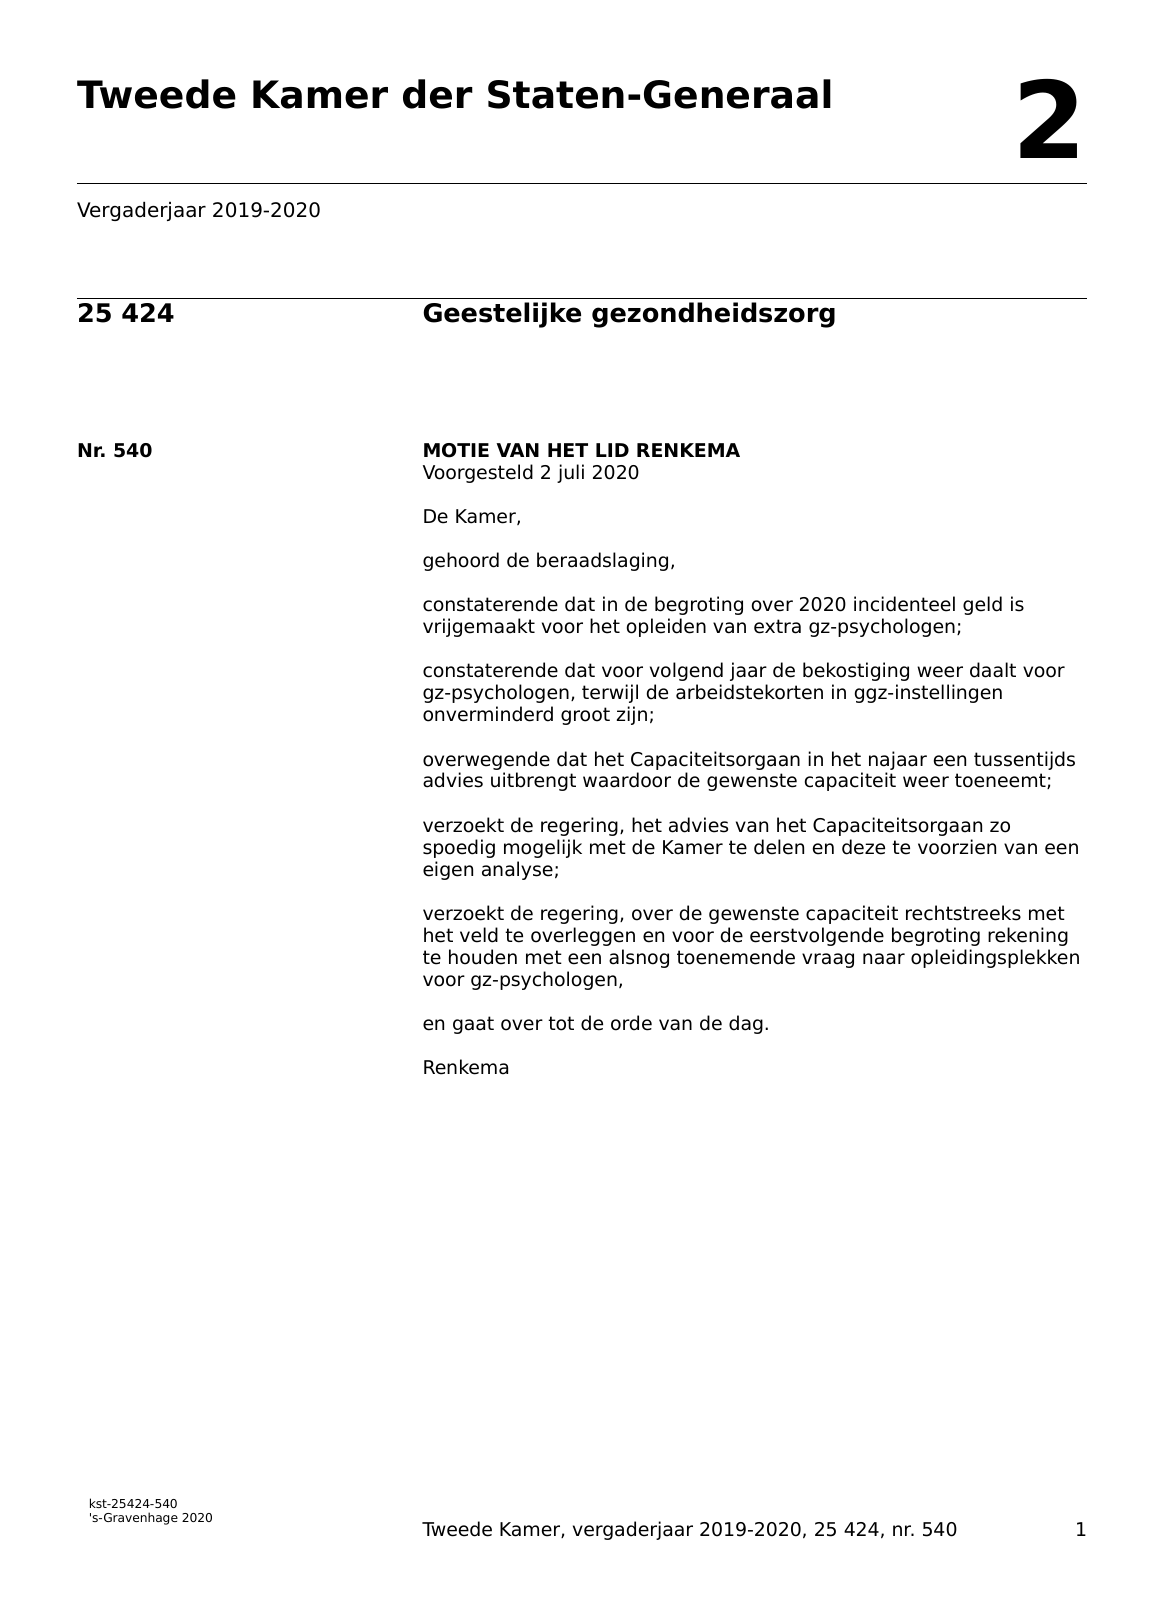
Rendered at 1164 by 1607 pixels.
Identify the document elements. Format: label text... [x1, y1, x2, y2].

text constaterende dat voor volgend jaar de bekostiging weer daalt voor gz-psychologen, terwijl de arbeidstekorten in ggz-instellingen onverminderd groot zijn; [422, 660, 1087, 726]
text verzoekt de regering, over de gewenste capaciteit rechtstreeks met het veld te overleggen en voor de eerstvolgende begroting rekening te houden met een alsnog toenemende vraag naar opleidingsplekken voor gz-psychologen, [422, 903, 1087, 991]
text Renkema [422, 1057, 1087, 1079]
table_cell Vergaderjaar 2019-2020 [77, 184, 1087, 298]
text constaterende dat in de begroting over 2020 incidenteel geld is vrijgemaakt voor het opleiden van extra gz-psychologen; [422, 594, 1087, 638]
table_header 2 [886, 59, 1087, 183]
text gehoord de beraadslaging, [422, 550, 1087, 572]
text De Kamer, [422, 506, 1087, 528]
text Voorgesteld 2 juli 2020 [422, 462, 1087, 484]
subtitle 25 424 Geestelijke gezondheidszorg [77, 299, 1087, 329]
text 's-Gravenhage 2020 [88, 1511, 323, 1525]
text verzoekt de regering, het advies van het Capaciteitsorgaan zo spoedig mogelijk met de Kamer te delen en deze te voorzien van een eigen analyse; [422, 814, 1087, 881]
text overwegende dat het Capaciteitsorgaan in het najaar een tussentijds advies uitbrengt waardoor de gewenste capaciteit weer toeneemt; [422, 748, 1087, 792]
table_header Tweede Kamer der Staten-Generaal [77, 59, 886, 183]
subtitle Nr. 540 MOTIE VAN HET LID RENKEMA [77, 440, 1087, 462]
text en gaat over tot de orde van de dag. [422, 1013, 1087, 1035]
text kst-25424-540 [88, 1497, 323, 1511]
